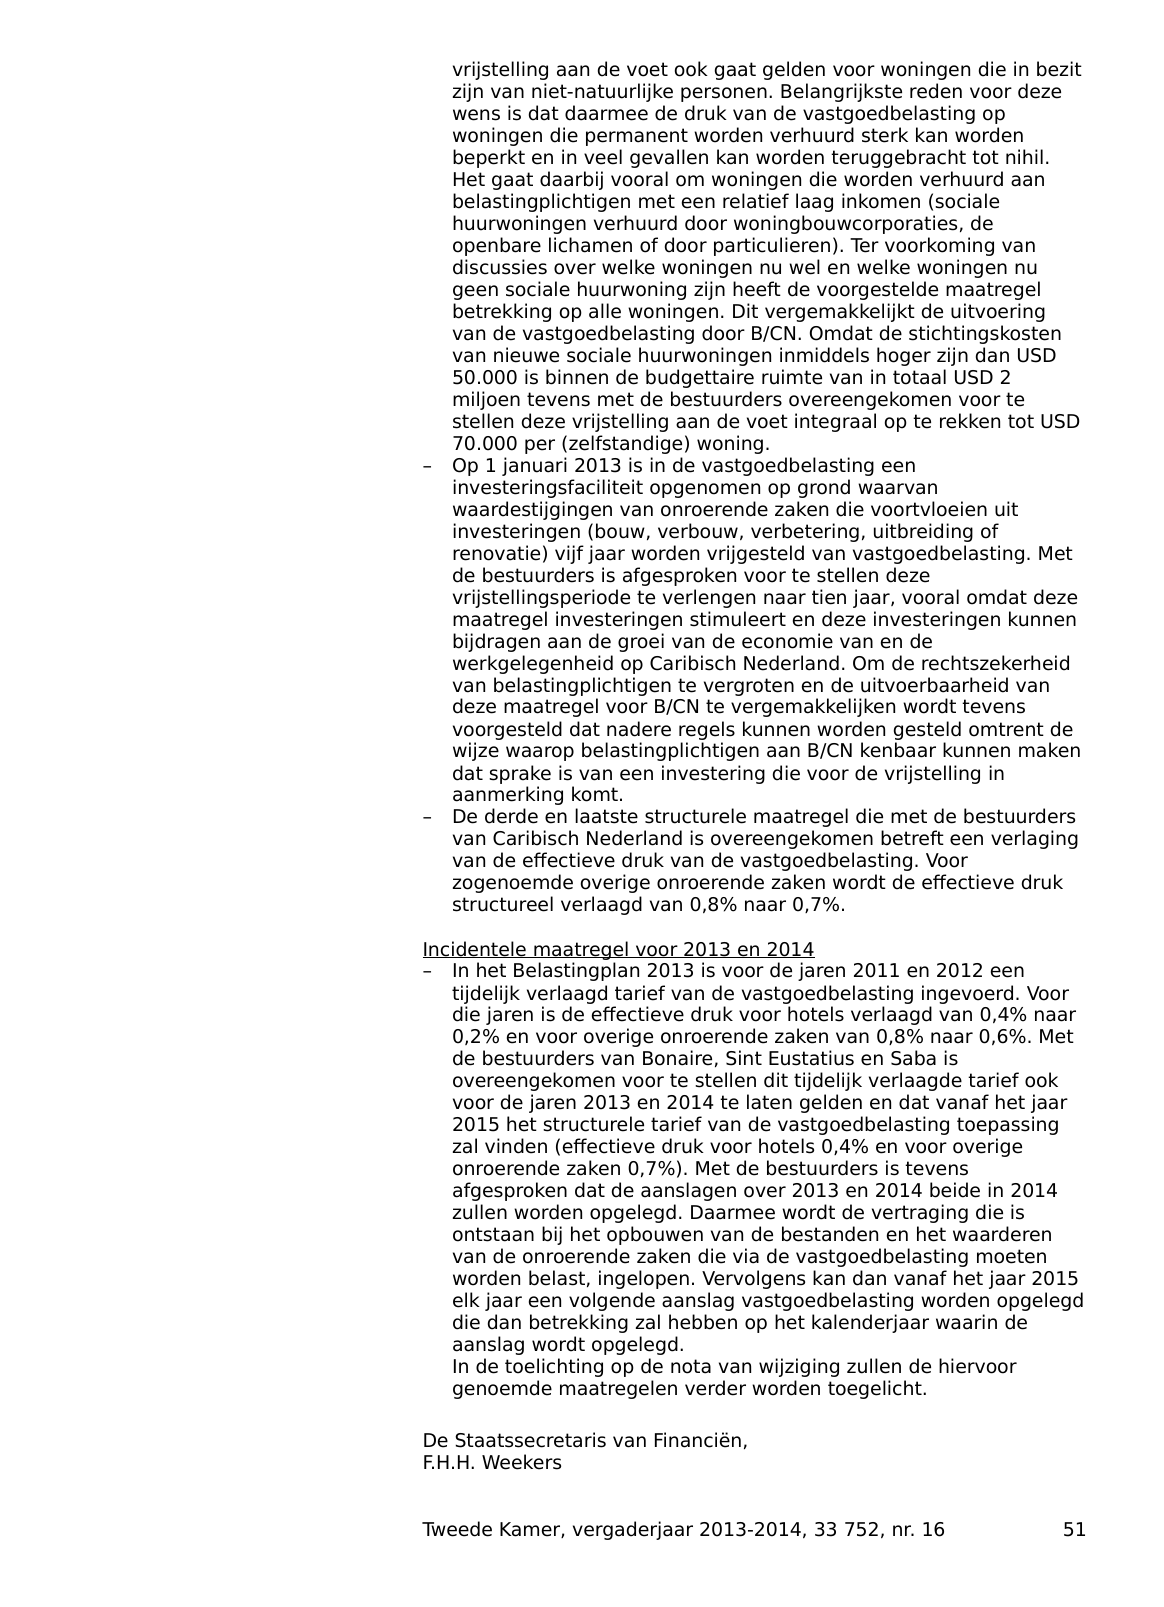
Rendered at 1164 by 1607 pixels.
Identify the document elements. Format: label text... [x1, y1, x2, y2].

text In de toelichting op de nota van wijziging zullen de hiervoor genoemde maatregelen verder worden toegelicht. [452, 1356, 1087, 1400]
text – Op 1 januari 2013 is in de vastgoedbelasting een investeringsfaciliteit opgenomen op grond waarvan waardestijgingen van onroerende zaken die voortvloeien uit investeringen (bouw, verbouw, verbetering, uitbreiding of renovatie) vijf jaar worden vrijgesteld van vastgoedbelasting. Met de bestuurders is afgesproken voor te stellen deze vrijstellingsperiode te verlengen naar tien jaar, vooral omdat deze maatregel investeringen stimuleert en deze investeringen kunnen bijdragen aan de groei van de economie van en de werkgelegenheid op Caribisch Nederland. Om de rechtszekerheid van belastingplichtigen te vergroten en de uitvoerbaarheid van deze maatregel voor B/CN te vergemakkelijken wordt tevens voorgesteld dat nadere regels kunnen worden gesteld omtrent de wijze waarop belastingplichtigen aan B/CN kenbaar kunnen maken dat sprake is van een investering die voor de vrijstelling in aanmerking komt. [422, 455, 1087, 806]
text vrijstelling aan de voet ook gaat gelden voor woningen die in bezit zijn van niet-natuurlijke personen. Belangrijkste reden voor deze wens is dat daarmee de druk van de vastgoedbelasting op woningen die permanent worden verhuurd sterk kan worden beperkt en in veel gevallen kan worden teruggebracht tot nihil. Het gaat daarbij vooral om woningen die worden verhuurd aan belastingplichtigen met een relatief laag inkomen (sociale huurwoningen verhuurd door woningbouwcorporaties, de openbare lichamen of door particulieren). Ter voorkoming van discussies over welke woningen nu wel en welke woningen nu geen sociale huurwoning zijn heeft de voorgestelde maatregel betrekking op alle woningen. Dit vergemakkelijkt de uitvoering van de vastgoedbelasting door B/CN. Omdat de stichtingskosten van nieuwe sociale huurwoningen inmiddels hoger zijn dan USD 50.000 is binnen de budgettaire ruimte van in totaal USD 2 miljoen tevens met de bestuurders overeengekomen voor te stellen deze vrijstelling aan de voet integraal op te rekken tot USD 70.000 per (zelfstandige) woning. [422, 59, 1087, 455]
text – De derde en laatste structurele maatregel die met de bestuurders van Caribisch Nederland is overeengekomen betreft een verlaging van de effectieve druk van de vastgoedbelasting. Voor zogenoemde overige onroerende zaken wordt de effectieve druk structureel verlaagd van 0,8% naar 0,7%. [422, 806, 1087, 916]
subtitle Incidentele maatregel voor 2013 en 2014 [422, 938, 1087, 960]
text – In het Belastingplan 2013 is voor de jaren 2011 en 2012 een tijdelijk verlaagd tarief van de vastgoedbelasting ingevoerd. Voor die jaren is de effectieve druk voor hotels verlaagd van 0,4% naar 0,2% en voor overige onroerende zaken van 0,8% naar 0,6%. Met de bestuurders van Bonaire, Sint Eustatius en Saba is overeengekomen voor te stellen dit tijdelijk verlaagde tarief ook voor de jaren 2013 en 2014 te laten gelden en dat vanaf het jaar 2015 het structurele tarief van de vastgoedbelasting toepassing zal vinden (effectieve druk voor hotels 0,4% en voor overige onroerende zaken 0,7%). Met de bestuurders is tevens afgesproken dat de aanslagen over 2013 en 2014 beide in 2014 zullen worden opgelegd. Daarmee wordt de vertraging die is ontstaan bij het opbouwen van de bestanden en het waarderen van de onroerende zaken die via de vastgoedbelasting moeten worden belast, ingelopen. Vervolgens kan dan vanaf het jaar 2015 elk jaar een volgende aanslag vastgoedbelasting worden opgelegd die dan betrekking zal hebben op het kalenderjaar waarin de aanslag wordt opgelegd. [422, 960, 1087, 1356]
text De Staatssecretaris van Financiën, F.H.H. Weekers [422, 1430, 1087, 1474]
